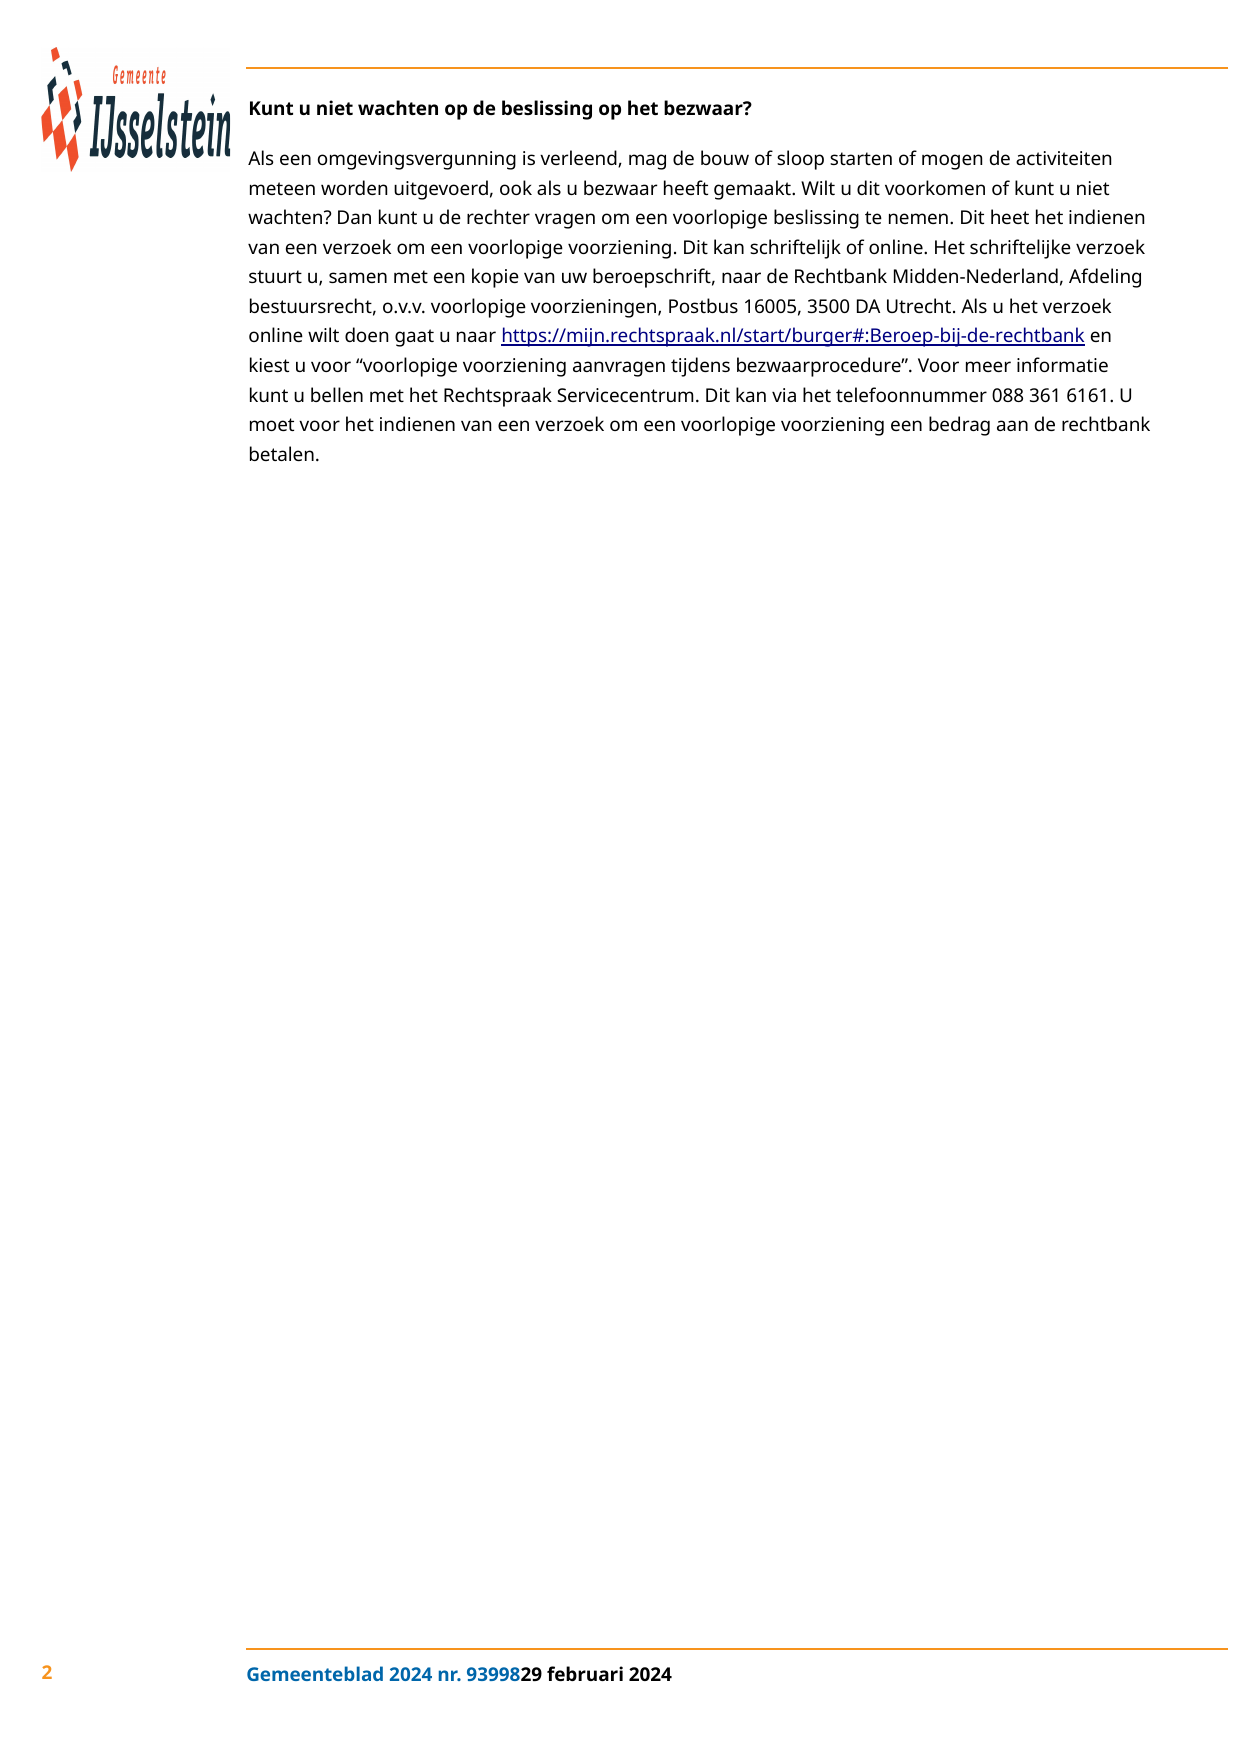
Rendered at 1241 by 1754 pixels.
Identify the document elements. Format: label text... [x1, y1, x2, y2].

picture [41, 47, 231, 172]
text Kunt u niet wachten op de beslissing op het bezwaar? [248, 95, 1152, 121]
text Als een omgevingsvergunning is verleend, mag de bouw of sloop starten of mogen de activiteiten meteen worden uitgevoerd, ook als u bezwaar heeft gemaakt. Wilt u dit voorkomen of kunt u niet wachten? Dan kunt u de rechter vragen om een voorlopige beslissing te nemen. Dit heet het indienen van een verzoek om een voorlopige voorziening. Dit kan schriftelijk of online. Het schriftelijke verzoek stuurt u, samen met een kopie van uw beroepschrift, naar de Rechtbank Midden-Nederland, Afdeling bestuursrecht, o.v.v. voorlopige voorzieningen, Postbus 16005, 3500 DA Utrecht. Als u het verzoek online wilt doen gaat u naar https://mijn.rechtspraak.nl/start/burger#:Beroep-bij-de-rechtbank en kiest u voor “voorlopige voorziening aanvragen tijdens bezwaarprocedure”. Voor meer informatie kunt u bellen met het Rechtspraak Servicecentrum. Dit kan via het telefoonnummer 088 361 6161. U moet voor het indienen van een verzoek om een voorlopige voorziening een bedrag aan de rechtbank betalen. [248, 145, 1152, 467]
